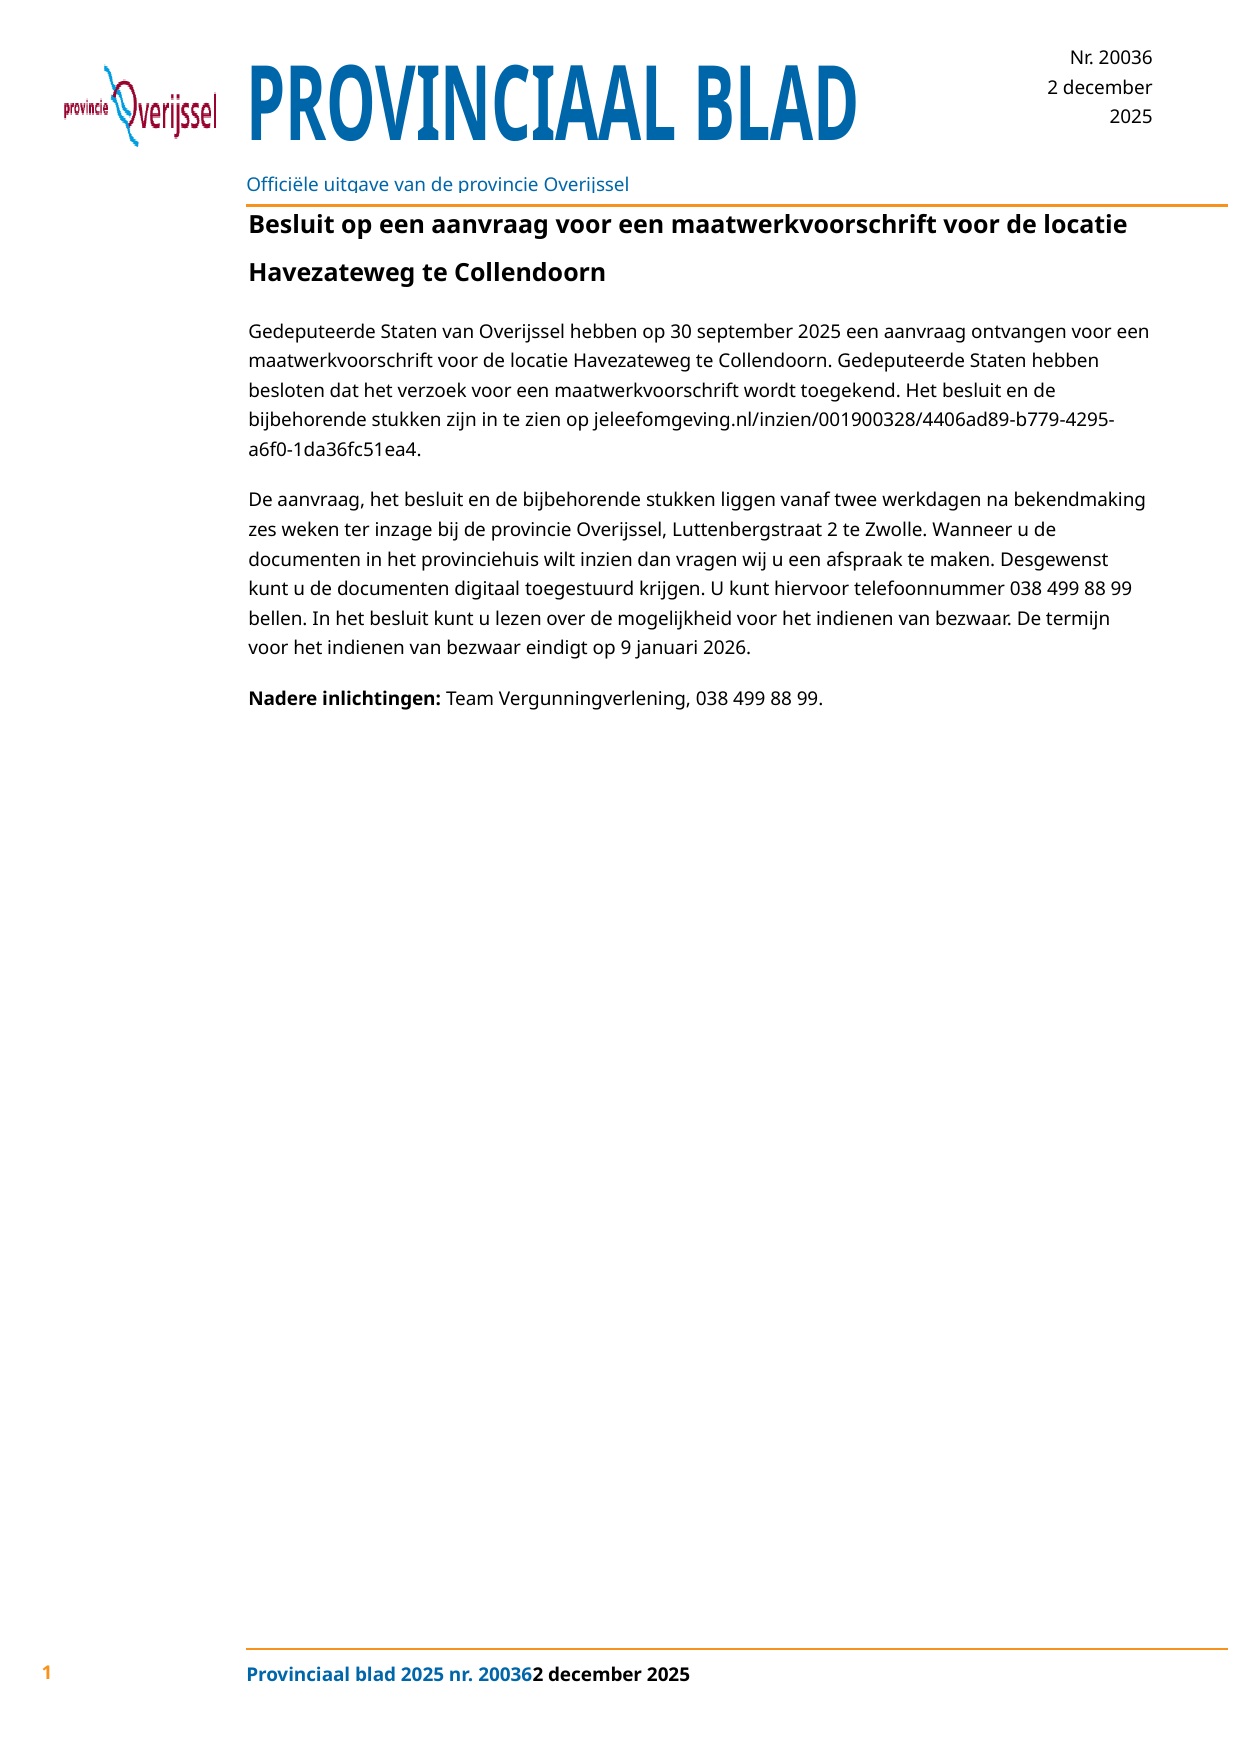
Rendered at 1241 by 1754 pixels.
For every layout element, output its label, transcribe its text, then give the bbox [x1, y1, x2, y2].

text De aanvraag, het besluit en de bijbehorende stukken liggen vanaf twee werkdagen na bekendmaking zes weken ter inzage bij de provincie Overijssel, Luttenbergstraat 2 te Zwolle. Wanneer u de documenten in het provinciehuis wilt inzien dan vragen wij u een afspraak te maken. Desgewenst kunt u de documenten digitaal toegestuurd krijgen. U kunt hiervoor telefoonnummer 038 499 88 99 bellen. In het besluit kunt u lezen over de mogelijkheid voor het indienen van bezwaar. De termijn voor het indienen van bezwaar eindigt op 9 januari 2026. [248, 487, 1152, 660]
text Gedeputeerde Staten van Overijssel hebben op 30 september 2025 een aanvraag ontvangen voor een maatwerkvoorschrift voor de locatie Havezateweg te Collendoorn. Gedeputeerde Staten hebben besloten dat het verzoek voor een maatwerkvoorschrift wordt toegekend. Het besluit en de bijbehorende stukken zijn in te zien op jeleefomgeving.nl/inzien/001900328/4406ad89-b779-4295-a6f0-1da36fc51ea4. [248, 318, 1152, 462]
text Nadere inlichtingen: Team Vergunningverlening, 038 499 88 99. [248, 685, 1152, 711]
text Besluit op een aanvraag voor een maatwerkvoorschrift voor de locatie Havezateweg te Collendoorn [248, 207, 1152, 288]
picture [41, 47, 231, 172]
